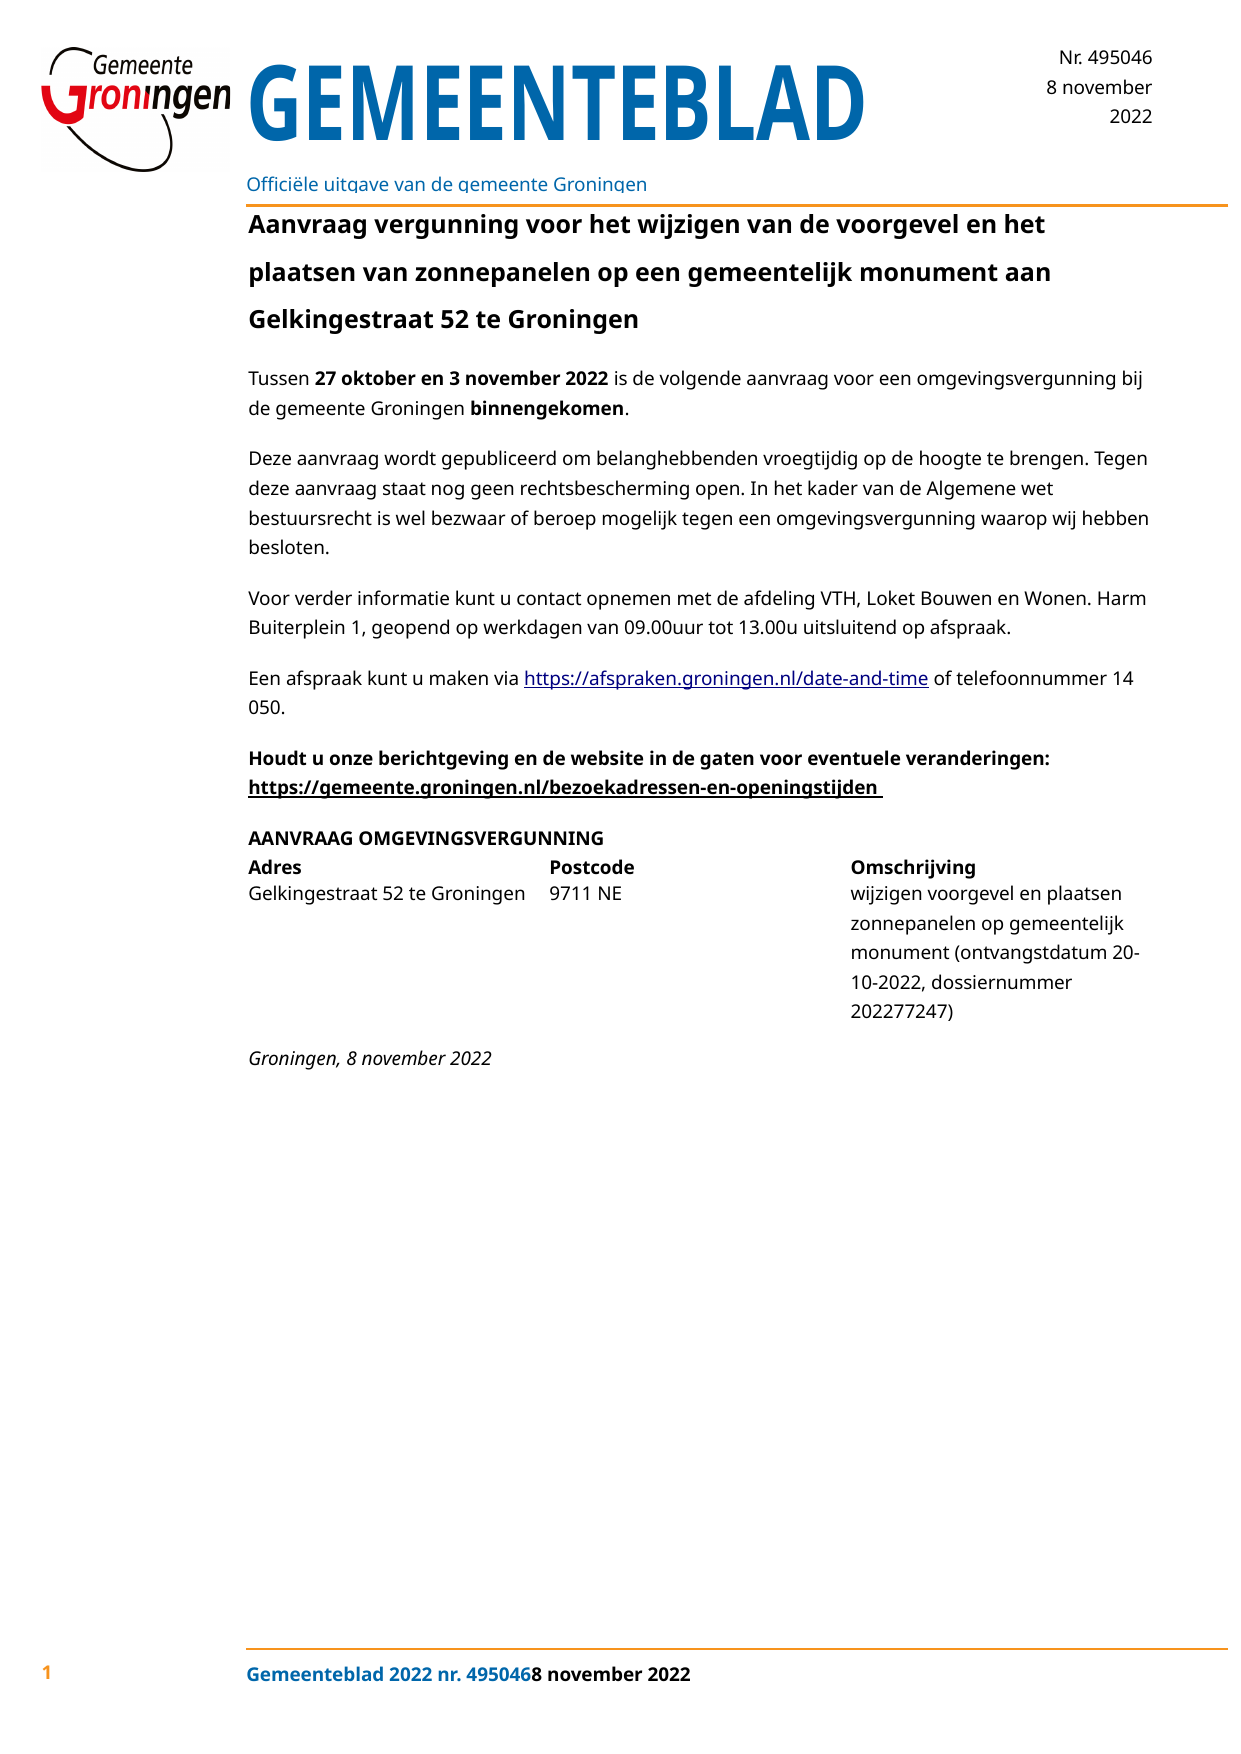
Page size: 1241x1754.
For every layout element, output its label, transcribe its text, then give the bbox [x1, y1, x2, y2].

text Tussen 27 oktober en 3 november 2022 is de volgende aanvraag voor een omgevingsvergunning bij de gemeente Groningen binnengekomen. [248, 366, 1152, 421]
table_header Omschrijving [850, 854, 1152, 880]
table_cell 9711 NE [549, 880, 850, 1024]
table_header Adres [248, 854, 549, 880]
text Aanvraag vergunning voor het wijzigen van de voorgevel en het plaatsen van zonnepanelen op een gemeentelijk monument aan Gelkingestraat 52 te Groningen [248, 207, 1152, 336]
text Groningen, 8 november 2022 [248, 1046, 1152, 1071]
text AANVRAAG OMGEVINGSVERGUNNING [248, 825, 1152, 850]
table_cell wijzigen voorgevel en plaatsen zonnepanelen op gemeentelijk monument (ontvangstdatum 20-10-2022, dossiernummer 202277247) [850, 880, 1152, 1024]
picture [41, 47, 231, 172]
text Houdt u onze berichtgeving en de website in de gaten voor eventuele veranderingen: https://gemeente.groningen.nl/bezoekadressen-en-openingstijden [248, 745, 1152, 800]
table_header Postcode [549, 854, 850, 880]
table_cell Gelkingestraat 52 te Groningen [248, 880, 549, 1024]
text Een afspraak kunt u maken via https://afspraken.groningen.nl/date-and-time of telefoonnummer 14 050. [248, 665, 1152, 720]
text Voor verder informatie kunt u contact opnemen met de afdeling VTH, Loket Bouwen en Wonen. Harm Buiterplein 1, geopend op werkdagen van 09.00uur tot 13.00u uitsluitend op afspraak. [248, 585, 1152, 640]
text Deze aanvraag wordt gepubliceerd om belanghebbenden vroegtijdig op de hoogte te brengen. Tegen deze aanvraag staat nog geen rechtsbescherming open. In het kader van de Algemene wet bestuursrecht is wel bezwaar of beroep mogelijk tegen een omgevingsvergunning waarop wij hebben besloten. [248, 446, 1152, 560]
